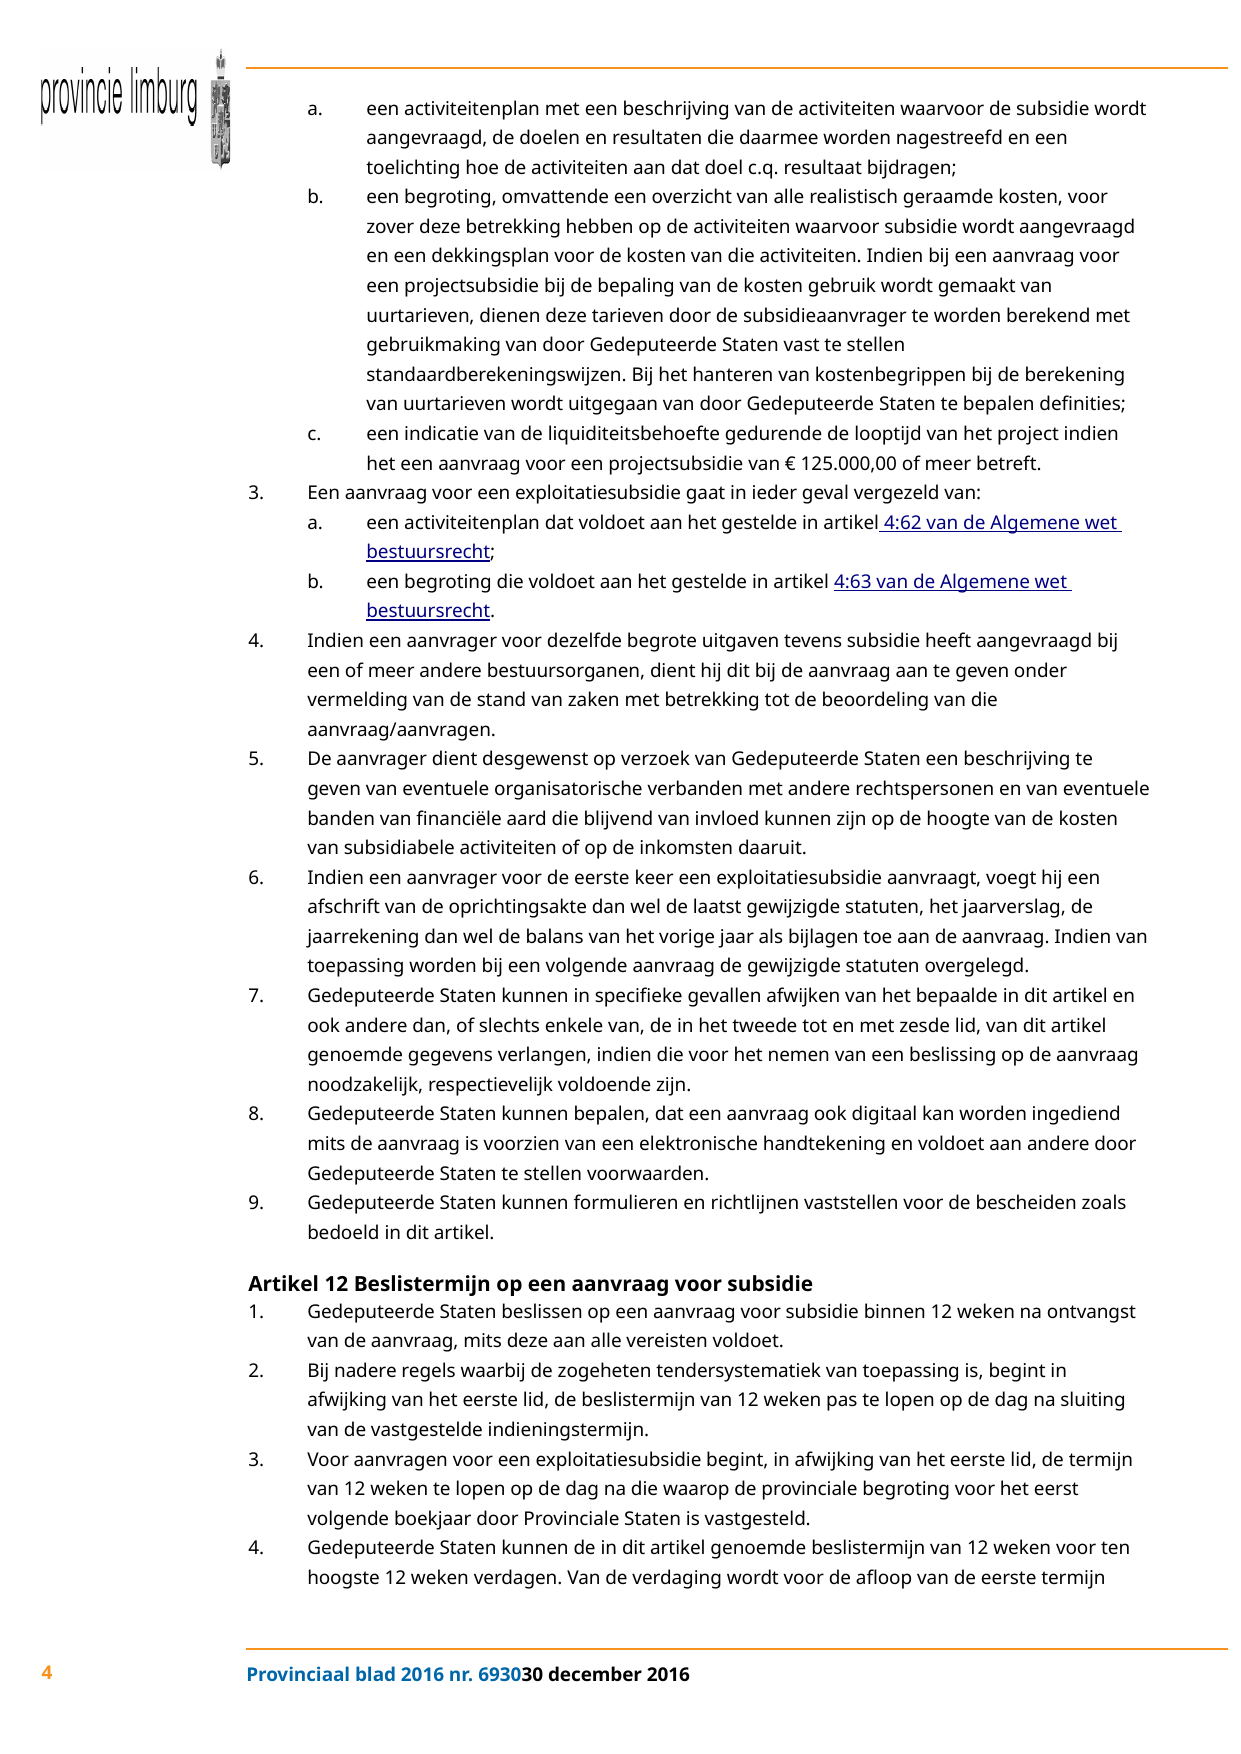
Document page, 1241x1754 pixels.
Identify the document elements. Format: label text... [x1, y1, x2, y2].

list Voor aanvragen voor een exploitatiesubsidie begint, in afwijking van het eerste lid, de termijn van 12 weken te lopen op de dag na die waarop de provinciale begroting voor het eerst volgende boekjaar door Provinciale Staten is vastgesteld. [248, 1446, 1152, 1531]
list Indien een aanvrager voor dezelfde begrote uitgaven tevens subsidie heeft aangevraagd bij een of meer andere bestuursorganen, dient hij dit bij de aanvraag aan te geven onder vermelding van de stand van zaken met betrekking tot de beoordeling van die aanvraag/aanvragen. [248, 627, 1152, 742]
list Gedeputeerde Staten kunnen in specifieke gevallen afwijken van het bepaalde in dit artikel en ook andere dan, of slechts enkele van, de in het tweede tot en met zesde lid, van dit artikel genoemde gegevens verlangen, indien die voor het nemen van een beslissing op de aanvraag noodzakelijk, respectievelijk voldoende zijn. [248, 982, 1152, 1097]
picture [41, 47, 231, 172]
list een begroting die voldoet aan het gestelde in artikel 4:63 van de Algemene wet bestuursrecht. [307, 568, 1152, 623]
list Bij nadere regels waarbij de zogeheten tendersystematiek van toepassing is, begint in afwijking van het eerste lid, de beslistermijn van 12 weken pas te lopen op de dag na sluiting van de vastgestelde indieningstermijn. [248, 1357, 1152, 1442]
list een indicatie van de liquiditeitsbehoefte gedurende de looptijd van het project indien het een aanvraag voor een projectsubsidie van € 125.000,00 of meer betreft. [307, 420, 1152, 476]
list Gedeputeerde Staten kunnen bepalen, dat een aanvraag ook digitaal kan worden ingediend mits de aanvraag is voorzien van een elektronische handtekening en voldoet aan andere door Gedeputeerde Staten te stellen voorwaarden. [248, 1101, 1152, 1186]
list een activiteitenplan met een beschrijving van de activiteiten waarvoor de subsidie wordt aangevraagd, de doelen en resultaten die daarmee worden nagestreefd en een toelichting hoe de activiteiten aan dat doel c.q. resultaat bijdragen; [307, 95, 1152, 180]
list een begroting, omvattende een overzicht van alle realistisch geraamde kosten, voor zover deze betrekking hebben op de activiteiten waarvoor subsidie wordt aangevraagd en een dekkingsplan voor de kosten van die activiteiten. Indien bij een aanvraag voor een projectsubsidie bij de bepaling van de kosten gebruik wordt gemaakt van uurtarieven, dienen deze tarieven door de subsidieaanvrager te worden berekend met gebruikmaking van door Gedeputeerde Staten vast te stellen standaardberekeningswijzen. Bij het hanteren van kostenbegrippen bij de berekening van uurtarieven wordt uitgegaan van door Gedeputeerde Staten te bepalen definities; [307, 183, 1152, 416]
list een activiteitenplan dat voldoet aan het gestelde in artikel 4:62 van de Algemene wet bestuursrecht; [307, 509, 1152, 564]
list Een aanvraag voor een exploitatiesubsidie gaat in ieder geval vergezeld van: [248, 479, 1152, 505]
list Gedeputeerde Staten kunnen formulieren en richtlijnen vaststellen voor de bescheiden zoals bedoeld in dit artikel. [248, 1189, 1152, 1245]
text Artikel 12 Beslistermijn op een aanvraag voor subsidie [248, 1269, 1152, 1298]
list Gedeputeerde Staten kunnen de in dit artikel genoemde beslistermijn van 12 weken voor ten hoogste 12 weken verdagen. Van de verdaging wordt voor de afloop van de eerste termijn [248, 1534, 1152, 1590]
list Indien een aanvrager voor de eerste keer een exploitatiesubsidie aanvraagt, voegt hij een afschrift van de oprichtingsakte dan wel de laatst gewijzigde statuten, het jaarverslag, de jaarrekening dan wel de balans van het vorige jaar als bijlagen toe aan de aanvraag. Indien van toepassing worden bij een volgende aanvraag de gewijzigde statuten overgelegd. [248, 864, 1152, 978]
list Gedeputeerde Staten beslissen op een aanvraag voor subsidie binnen 12 weken na ontvangst van de aanvraag, mits deze aan alle vereisten voldoet. [248, 1298, 1152, 1353]
list De aanvrager dient desgewenst op verzoek van Gedeputeerde Staten een beschrijving te geven van eventuele organisatorische verbanden met andere rechtspersonen en van eventuele banden van financiële aard die blijvend van invloed kunnen zijn op de hoogte van de kosten van subsidiabele activiteiten of op de inkomsten daaruit. [248, 746, 1152, 860]
